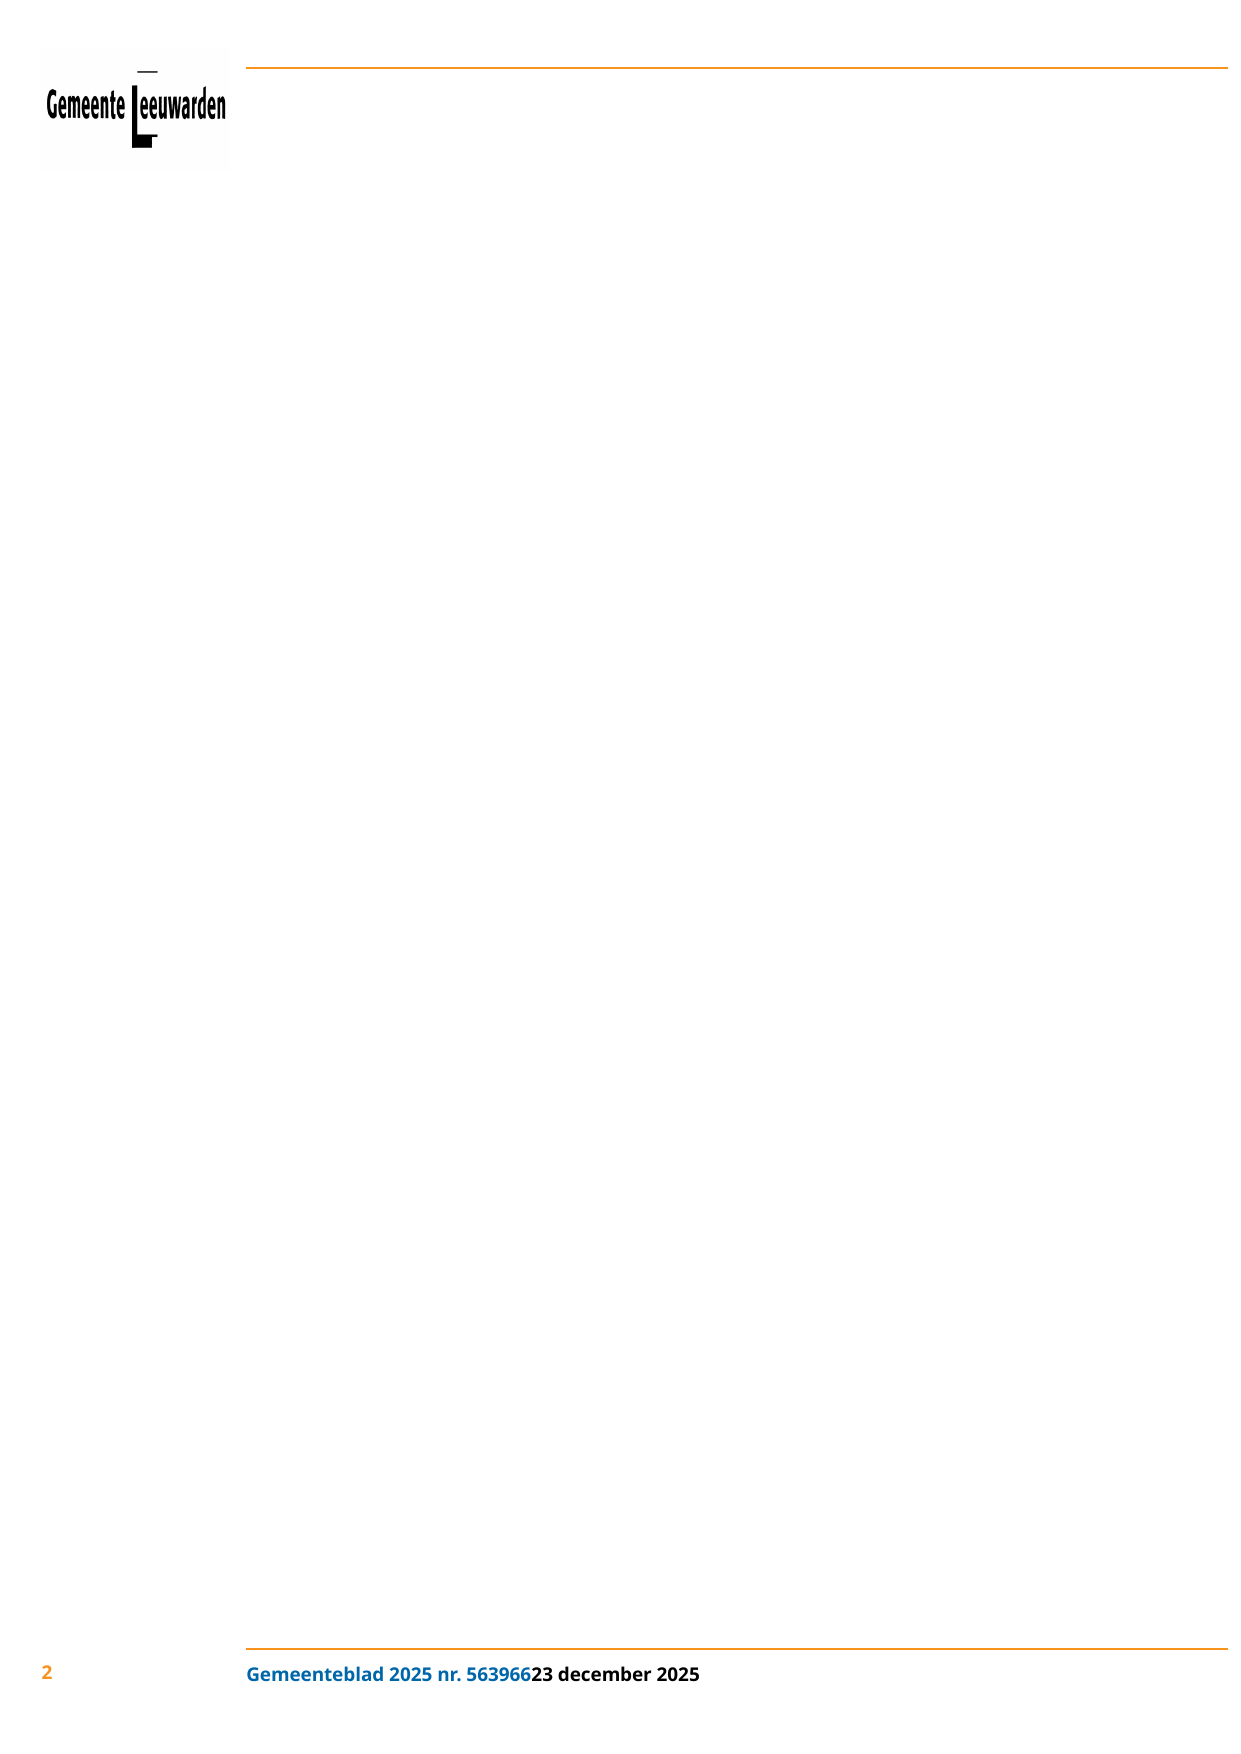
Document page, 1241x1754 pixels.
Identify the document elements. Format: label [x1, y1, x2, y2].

picture [41, 47, 231, 172]
